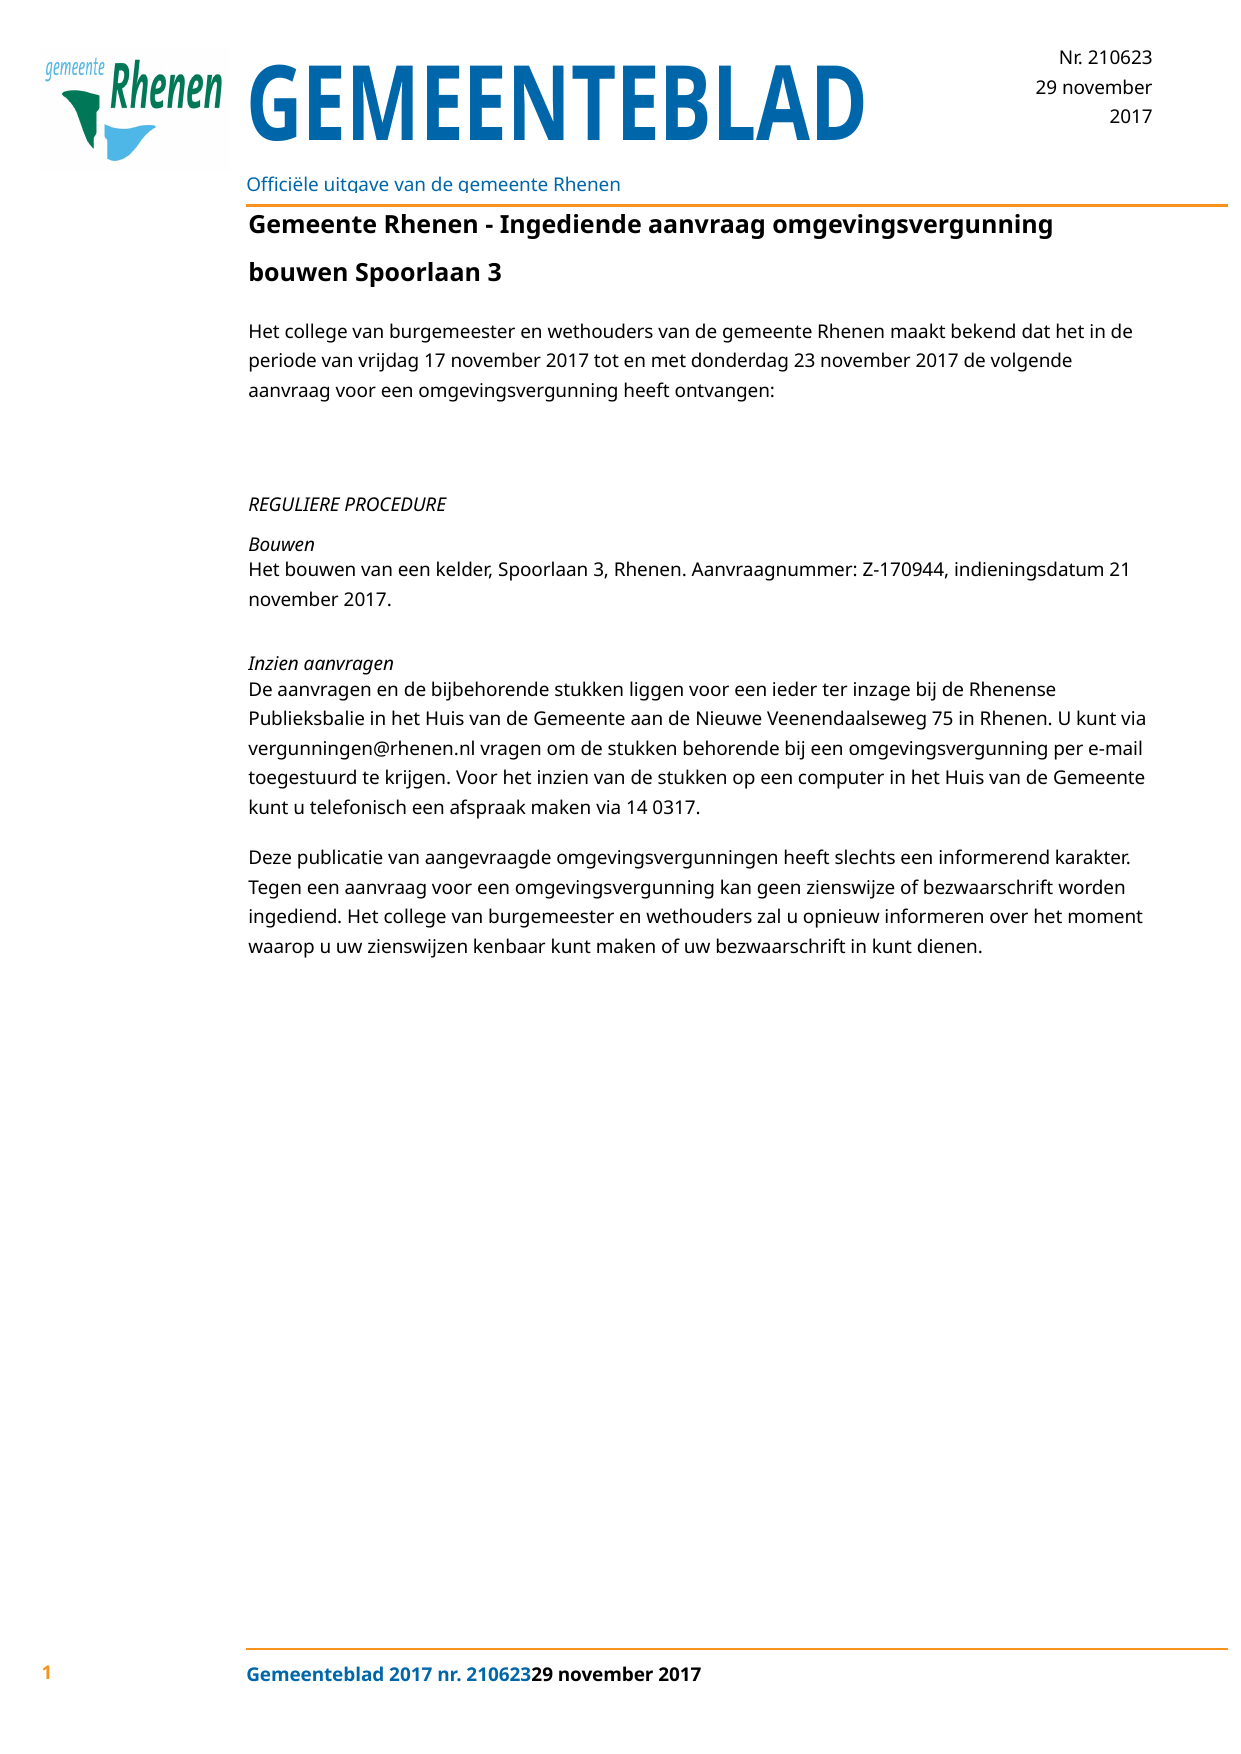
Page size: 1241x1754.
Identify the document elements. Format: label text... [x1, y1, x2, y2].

picture [41, 47, 231, 172]
text Het bouwen van een kelder, Spoorlaan 3, Rhenen. Aanvraagnummer: Z-170944, indieningsdatum 21 november 2017. [248, 556, 1152, 612]
text De aanvragen en de bijbehorende stukken liggen voor een ieder ter inzage bij de Rhenense Publieksbalie in het Huis van de Gemeente aan de Nieuwe Veenendaalseweg 75 in Rhenen. U kunt via vergunningen@rhenen.nl vragen om de stukken behorende bij een omgevingsvergunning per e-mail toegestuurd te krijgen. Voor het inzien van de stukken op een computer in het Huis van de Gemeente kunt u telefonisch een afspraak maken via 14 0317. [248, 676, 1152, 820]
text Deze publicatie van aangevraagde omgevingsvergunningen heeft slechts een informerend karakter. Tegen een aanvraag voor een omgevingsvergunning kan geen zienswijze of bezwaarschrift worden ingediend. Het college van burgemeester en wethouders zal u opnieuw informeren over het moment waarop u uw zienswijzen kenbaar kunt maken of uw bezwaarschrift in kunt dienen. [248, 844, 1152, 959]
text Inzien aanvragen [248, 650, 1152, 676]
text REGULIERE PROCEDURE [248, 491, 1152, 517]
text Gemeente Rhenen - Ingediende aanvraag omgevingsvergunning bouwen Spoorlaan 3 [248, 207, 1152, 288]
text Bouwen [248, 531, 1152, 556]
text Het college van burgemeester en wethouders van de gemeente Rhenen maakt bekend dat het in de periode van vrijdag 17 november 2017 tot en met donderdag 23 november 2017 de volgende aanvraag voor een omgevingsvergunning heeft ontvangen: [248, 318, 1152, 403]
